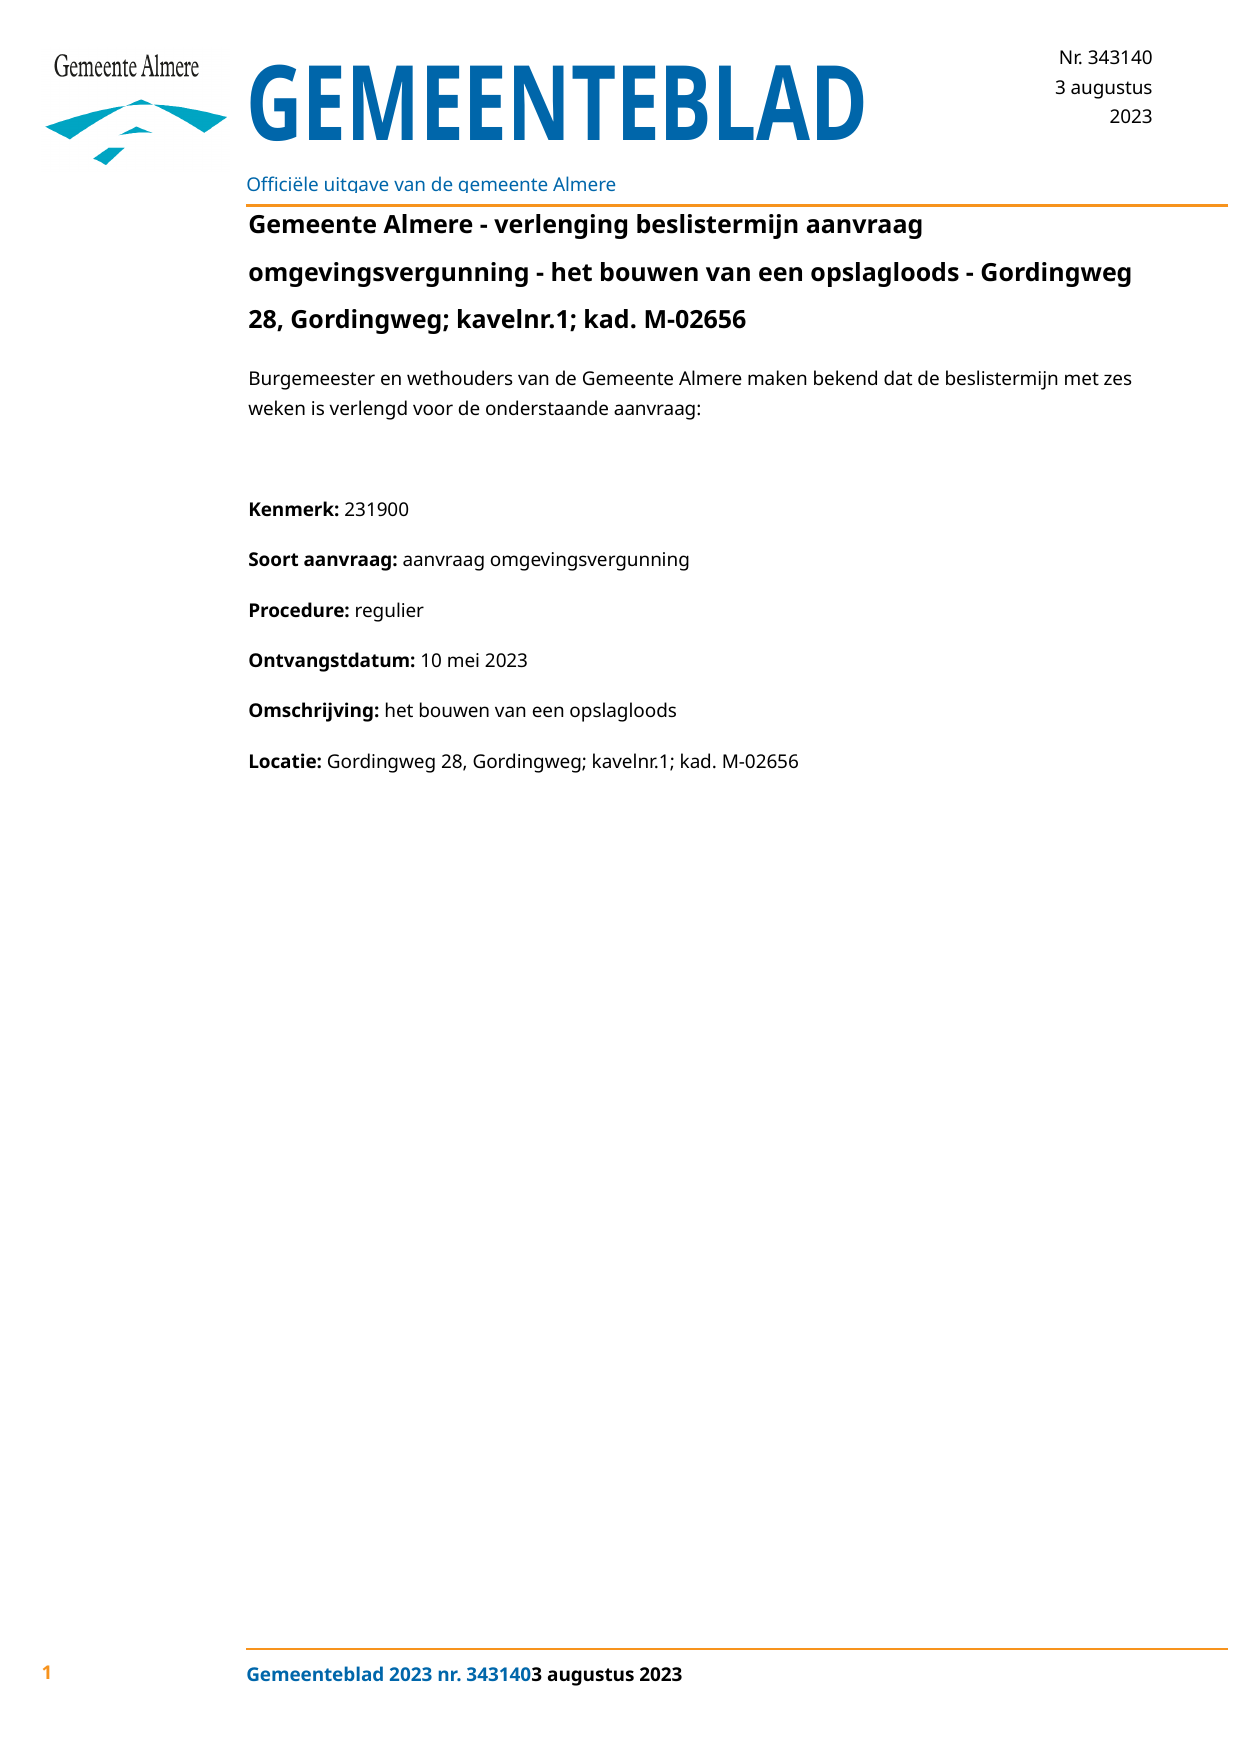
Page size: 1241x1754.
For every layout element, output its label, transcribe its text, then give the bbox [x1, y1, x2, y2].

picture [41, 47, 231, 172]
text Omschrijving: het bouwen van een opslagloods [248, 698, 1152, 723]
text Procedure: regulier [248, 597, 1152, 622]
text Soort aanvraag: aanvraag omgevingsvergunning [248, 546, 1152, 572]
text Burgemeester en wethouders van de Gemeente Almere maken bekend dat de beslistermijn met zes weken is verlengd voor de onderstaande aanvraag: [248, 366, 1152, 421]
text Kenmerk: 231900 [248, 496, 1152, 522]
text Gemeente Almere - verlenging beslistermijn aanvraag omgevingsvergunning - het bouwen van een opslagloods - Gordingweg 28, Gordingweg; kavelnr.1; kad. M-02656 [248, 207, 1152, 336]
text Locatie: Gordingweg 28, Gordingweg; kavelnr.1; kad. M-02656 [248, 748, 1152, 774]
text Ontvangstdatum: 10 mei 2023 [248, 647, 1152, 673]
